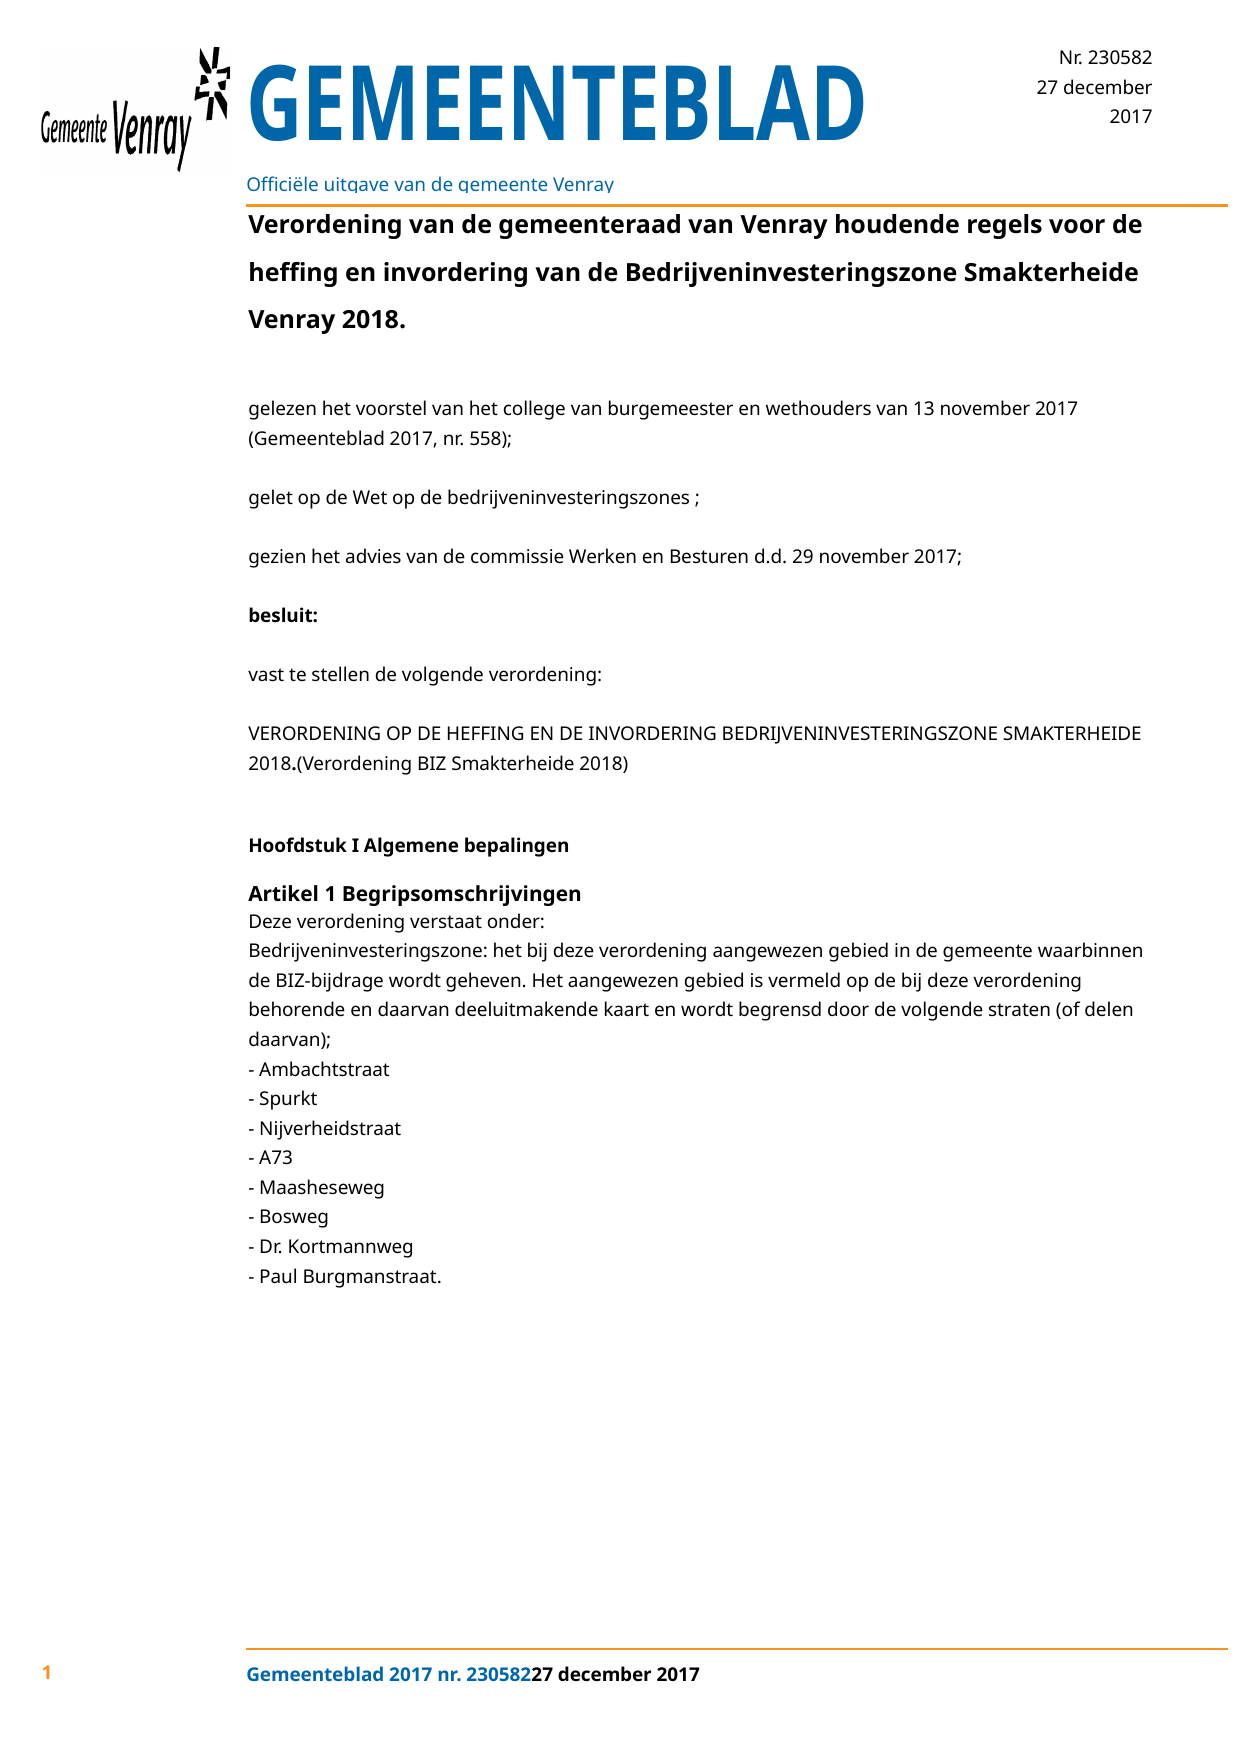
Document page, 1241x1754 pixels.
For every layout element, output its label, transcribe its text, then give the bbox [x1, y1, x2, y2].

text gelet op de Wet op de bedrijveninvesteringszones ; [248, 484, 1152, 509]
text gezien het advies van de commissie Werken en Besturen d.d. 29 november 2017; [248, 543, 1152, 569]
text gelezen het voorstel van het college van burgemeester en wethouders van 13 november 2017 (Gemeenteblad 2017, nr. 558); [248, 395, 1152, 450]
text besluit: [248, 602, 1152, 628]
text - Paul Burgmanstraat. [248, 1263, 1152, 1288]
text - Dr. Kortmannweg [248, 1233, 1152, 1259]
text - Maasheseweg [248, 1174, 1152, 1200]
text Hoofdstuk I Algemene bepalingen [248, 830, 1152, 858]
picture [41, 47, 231, 172]
text Verordening van de gemeenteraad van Venray houdende regels voor de heffing en invordering van de Bedrijveninvesteringszone Smakterheide Venray 2018. [248, 207, 1152, 336]
text - Nijverheidstraat [248, 1115, 1152, 1141]
text - Ambachtstraat [248, 1056, 1152, 1081]
text Deze verordening verstaat onder: [248, 908, 1152, 933]
text - A73 [248, 1144, 1152, 1170]
text Artikel 1 Begripsomschrijvingen [248, 879, 1152, 908]
text Bedrijveninvesteringszone: het bij deze verordening aangewezen gebied in de gemeente waarbinnen de BIZ-bijdrage wordt geheven. Het aangewezen gebied is vermeld op de bij deze verordening behorende en daarvan deeluitmakende kaart en wordt begrensd door de volgende straten (of delen daarvan); [248, 937, 1152, 1052]
text - Spurkt [248, 1085, 1152, 1111]
text VERORDENING OP DE HEFFING EN DE INVORDERING BEDRIJVENINVESTERINGSZONE SMAKTERHEIDE 2018.(Verordening BIZ Smakterheide 2018) [248, 721, 1152, 776]
text vast te stellen de volgende verordening: [248, 661, 1152, 687]
text - Bosweg [248, 1204, 1152, 1229]
